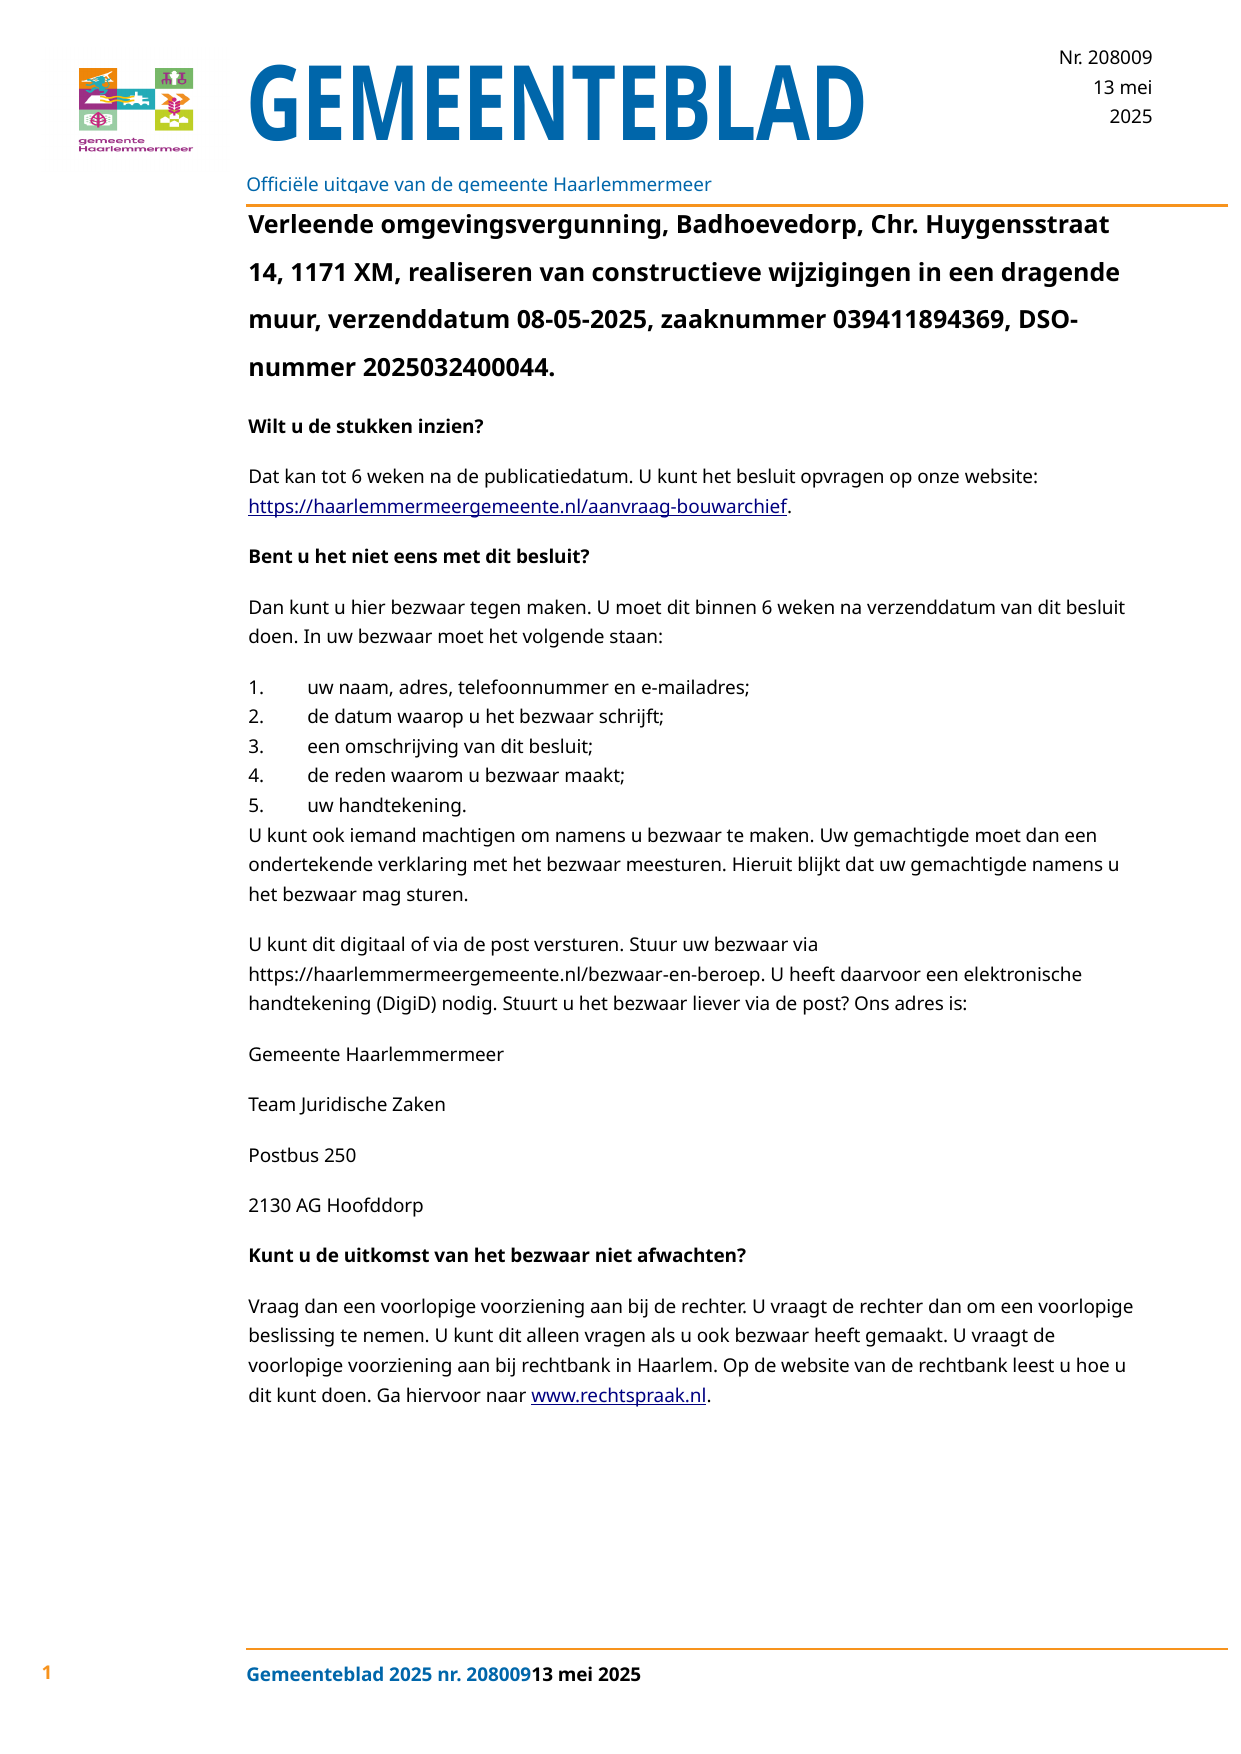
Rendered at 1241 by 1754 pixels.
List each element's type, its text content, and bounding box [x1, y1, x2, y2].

list de reden waarom u bezwaar maakt; [248, 763, 1152, 788]
text Dat kan tot 6 weken na de publicatiedatum. U kunt het besluit opvragen op onze website: https://haarlemmermeergemeente.nl/aanvraag-bouwarchief. [248, 463, 1152, 519]
text Vraag dan een voorlopige voorziening aan bij de rechter. U vraagt de rechter dan om een voorlopige beslissing te nemen. U kunt dit alleen vragen als u ook bezwaar heeft gemaakt. U vraagt de voorlopige voorziening aan bij rechtbank in Haarlem. Op de website van de rechtbank leest u hoe u dit kunt doen. Ga hiervoor naar www.rechtspraak.nl. [248, 1293, 1152, 1408]
text Verleende omgevingsvergunning, Badhoevedorp, Chr. Huygensstraat 14, 1171 XM, realiseren van constructieve wijzigingen in een dragende muur, verzenddatum 08-05-2025, zaaknummer 039411894369, DSO-nummer 2025032400044. [248, 207, 1152, 384]
text Kunt u de uitkomst van het bezwaar niet afwachten? [248, 1243, 1152, 1268]
list uw handtekening. [248, 792, 1152, 818]
text Gemeente Haarlemmermeer [248, 1041, 1152, 1067]
text Team Juridische Zaken [248, 1091, 1152, 1117]
text Wilt u de stukken inzien? [248, 413, 1152, 439]
text U kunt dit digitaal of via de post versturen. Stuur uw bezwaar via https://haarlemmermeergemeente.nl/bezwaar-en-beroep. U heeft daarvoor een elektronische handtekening (DigiD) nodig. Stuurt u het bezwaar liever via de post? Ons adres is: [248, 931, 1152, 1016]
text Postbus 250 [248, 1142, 1152, 1168]
text 2130 AG Hoofddorp [248, 1192, 1152, 1218]
list uw naam, adres, telefoonnummer en e-mailadres; [248, 674, 1152, 700]
list een omschrijving van dit besluit; [248, 733, 1152, 759]
text Bent u het niet eens met dit besluit? [248, 543, 1152, 569]
list de datum waarop u het bezwaar schrijft; [248, 703, 1152, 729]
text Dan kunt u hier bezwaar tegen maken. U moet dit binnen 6 weken na verzenddatum van dit besluit doen. In uw bezwaar moet het volgende staan: [248, 594, 1152, 649]
picture [41, 47, 231, 172]
text U kunt ook iemand machtigen om namens u bezwaar te maken. Uw gemachtigde moet dan een ondertekende verklaring met het bezwaar meesturen. Hieruit blijkt dat uw gemachtigde namens u het bezwaar mag sturen. [248, 822, 1152, 907]
